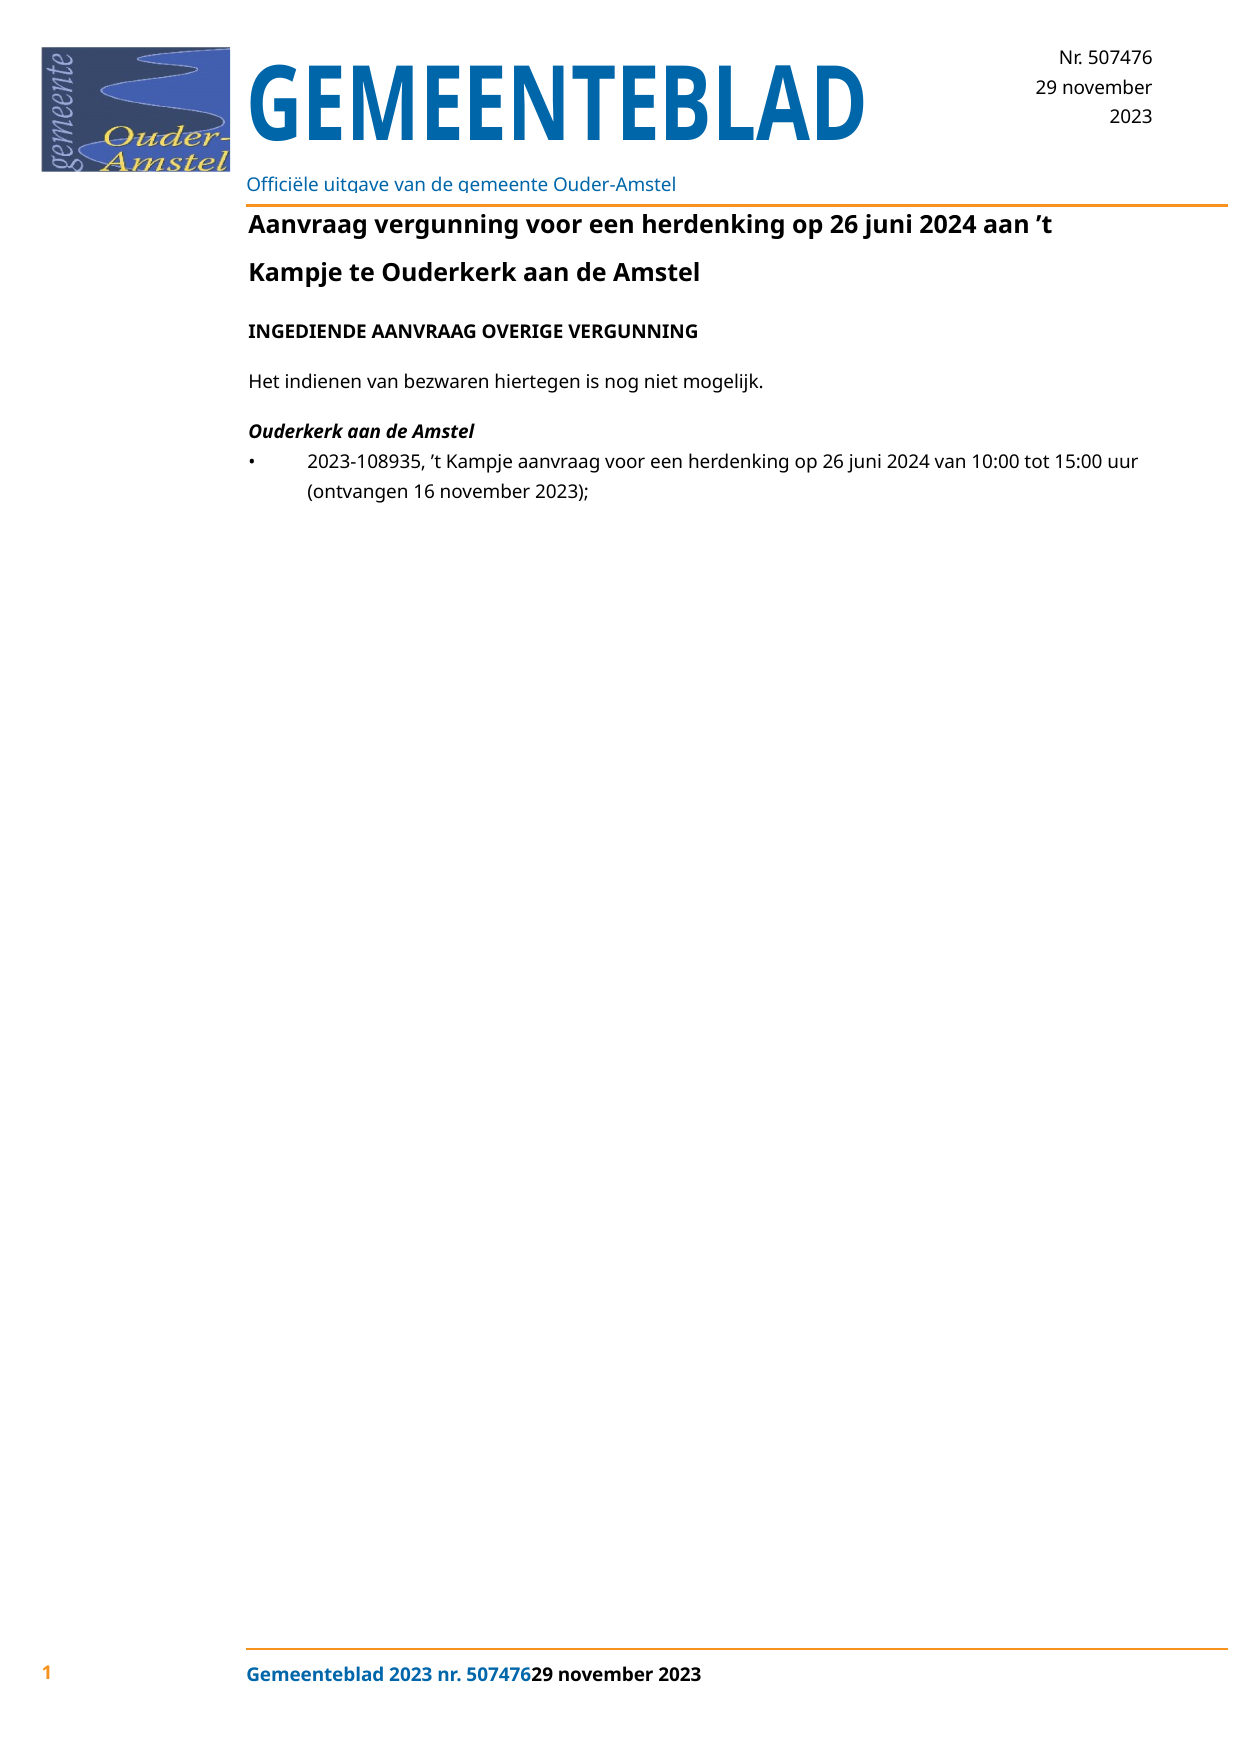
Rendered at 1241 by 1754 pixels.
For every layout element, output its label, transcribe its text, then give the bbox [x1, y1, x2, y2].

picture [41, 47, 231, 172]
text Aanvraag vergunning voor een herdenking op 26 juni 2024 aan ’t Kampje te Ouderkerk aan de Amstel [248, 207, 1152, 288]
text INGEDIENDE AANVRAAG OVERIGE VERGUNNING [248, 318, 1152, 344]
list 2023-108935, ’t Kampje aanvraag voor een herdenking op 26 juni 2024 van 10:00 tot 15:00 uur (ontvangen 16 november 2023); [248, 448, 1152, 504]
text Ouderkerk aan de Amstel [248, 419, 1152, 444]
text Het indienen van bezwaren hiertegen is nog niet mogelijk. [248, 368, 1152, 394]
